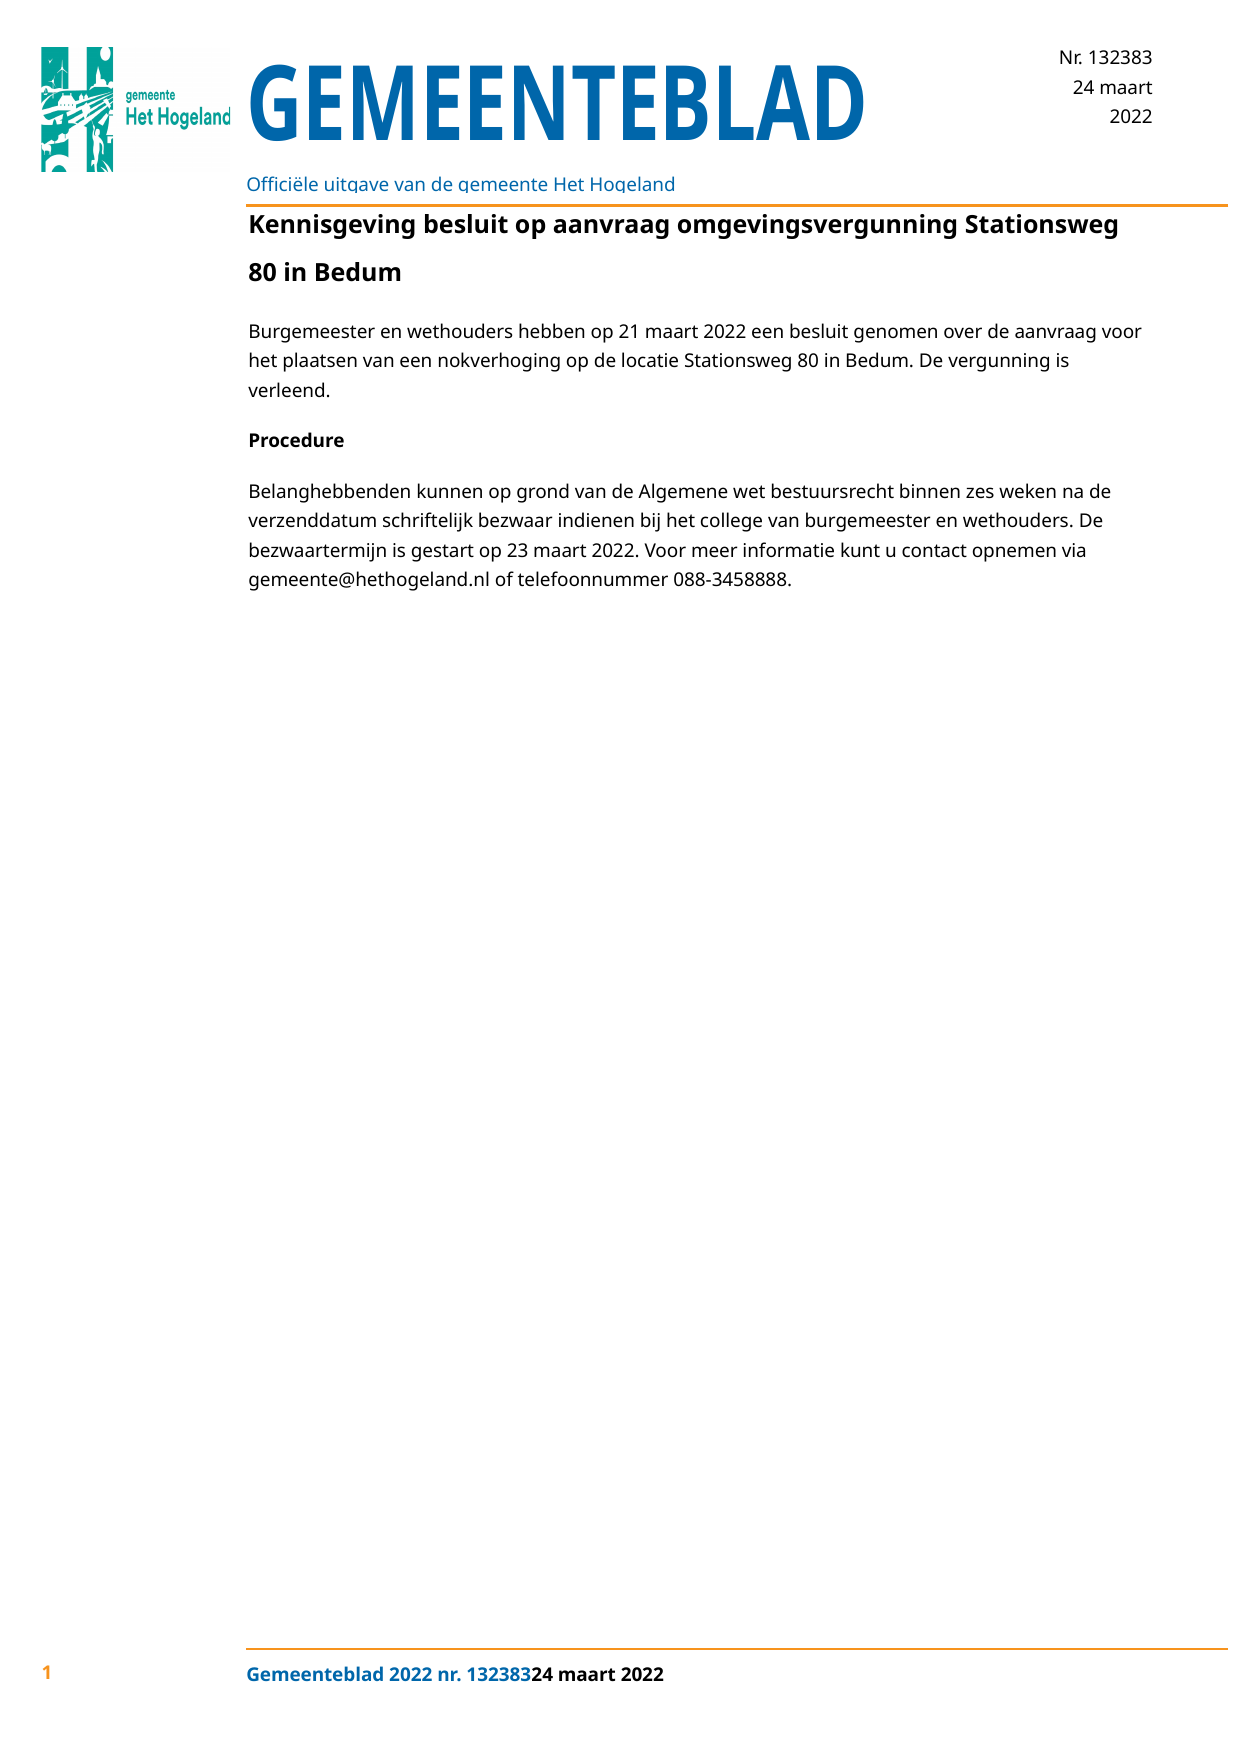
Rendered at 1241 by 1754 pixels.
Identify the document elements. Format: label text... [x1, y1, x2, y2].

text Belanghebbenden kunnen op grond van de Algemene wet bestuursrecht binnen zes weken na de verzenddatum schriftelijk bezwaar indienen bij het college van burgemeester en wethouders. De bezwaartermijn is gestart op 23 maart 2022. Voor meer informatie kunt u contact opnemen via gemeente@hethogeland.nl of telefoonnummer 088-3458888. [248, 478, 1152, 592]
text Procedure [248, 427, 1152, 453]
text Kennisgeving besluit op aanvraag omgevingsvergunning Stationsweg 80 in Bedum [248, 207, 1152, 288]
text Burgemeester en wethouders hebben op 21 maart 2022 een besluit genomen over de aanvraag voor het plaatsen van een nokverhoging op de locatie Stationsweg 80 in Bedum. De vergunning is verleend. [248, 318, 1152, 403]
picture [41, 47, 231, 172]
